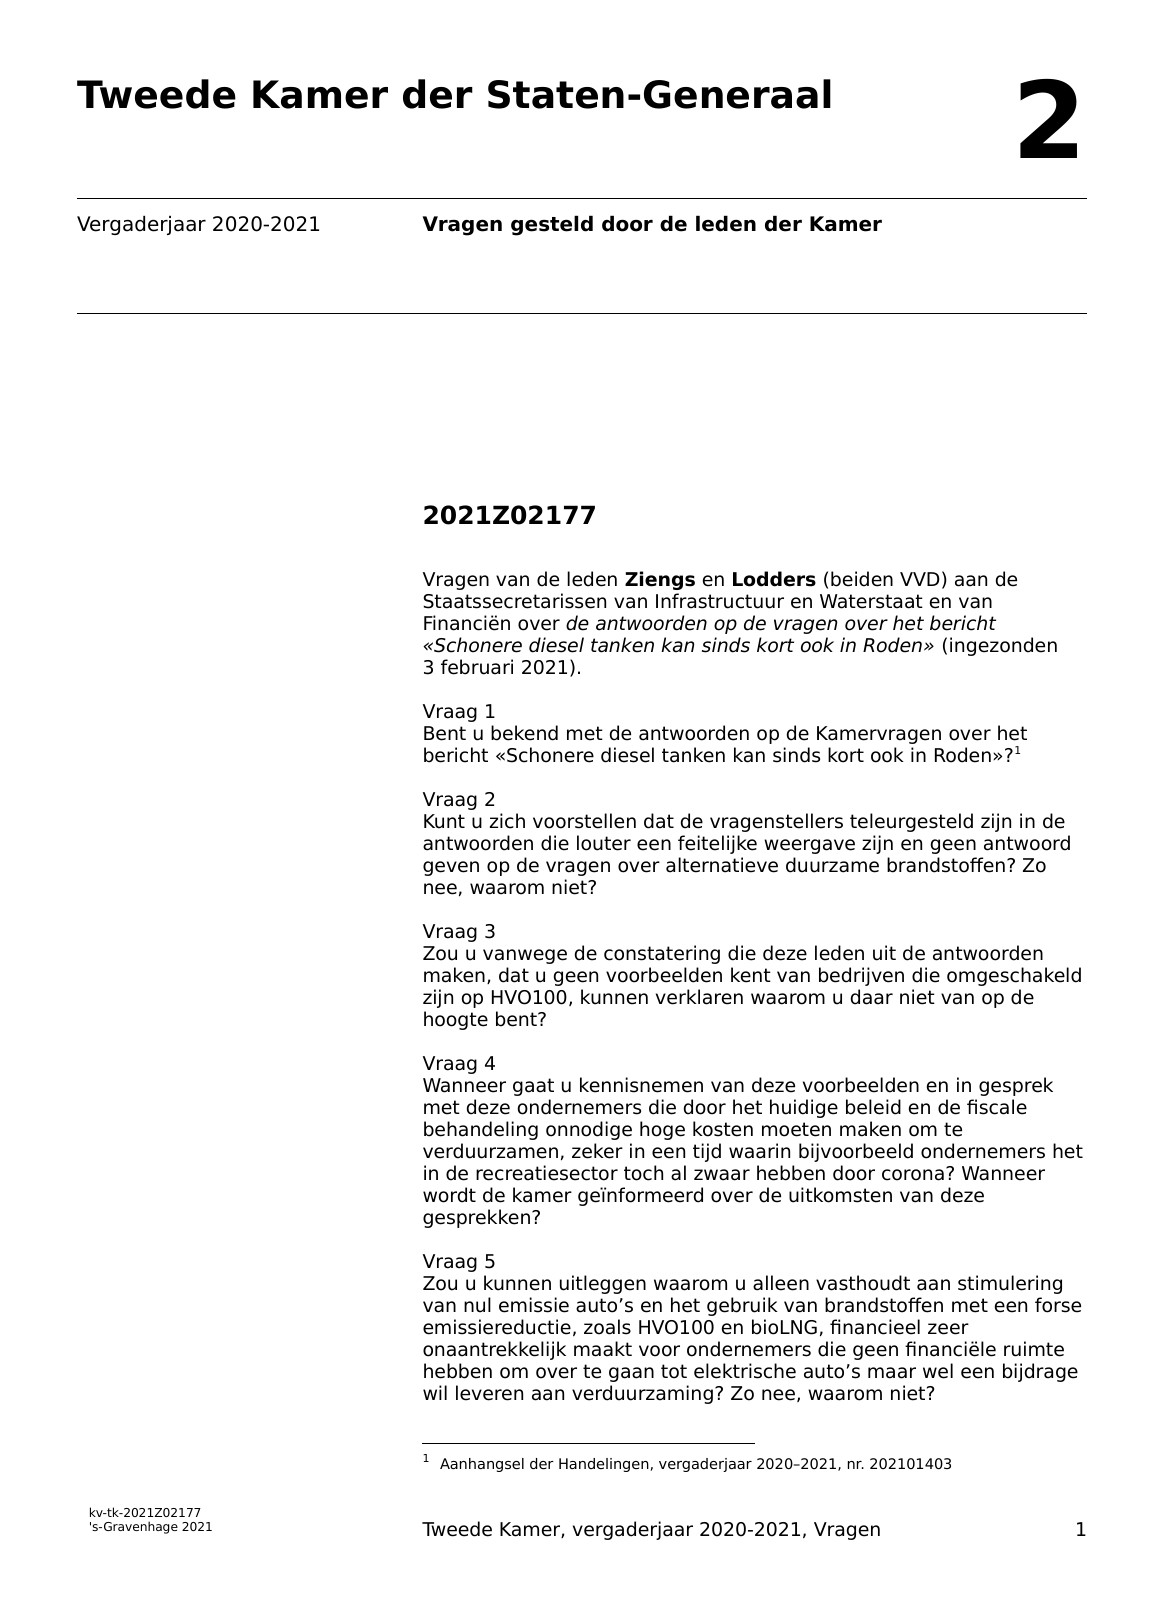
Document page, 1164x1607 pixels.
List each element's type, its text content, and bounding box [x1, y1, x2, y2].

text Vragen van de leden Ziengs en Lodders (beiden VVD) aan de Staatssecretarissen van Infrastructuur en Waterstaat en van Financiën over de antwoorden op de vragen over het bericht «Schonere diesel tanken kan sinds kort ook in Roden» (ingezonden 3 februari 2021). [422, 569, 1087, 679]
text Aanhangsel der Handelingen, vergaderjaar 2020–2021, nr. 202101403 [422, 1452, 1087, 1474]
text Wanneer gaat u kennisnemen van deze voorbeelden en in gesprek met deze ondernemers die door het huidige beleid en de fiscale behandeling onnodige hoge kosten moeten maken om te verduurzamen, zeker in een tijd waarin bijvoorbeeld ondernemers het in de recreatiesector toch al zwaar hebben door corona? Wanneer wordt de kamer geïnformeerd over de uitkomsten van deze gesprekken? [422, 1075, 1087, 1229]
text Zou u vanwege de constatering die deze leden uit de antwoorden maken, dat u geen voorbeelden kent van bedrijven die omgeschakeld zijn op HVO100, kunnen verklaren waarom u daar niet van op de hoogte bent? [422, 943, 1087, 1031]
text Vraag 3 [422, 921, 1087, 943]
text Vraag 2 [422, 789, 1087, 811]
text Vraag 4 [422, 1053, 1087, 1075]
table_cell Vergaderjaar 2020-2021 [77, 199, 422, 313]
text Vraag 1 [422, 701, 1087, 723]
table_header Tweede Kamer der Staten-Generaal [77, 59, 886, 198]
text 2021Z02177 [422, 501, 1087, 531]
text Kunt u zich voorstellen dat de vragenstellers teleurgesteld zijn in de antwoorden die louter een feitelijke weergave zijn en geen antwoord geven op de vragen over alternatieve duurzame brandstoffen? Zo nee, waarom niet? [422, 811, 1087, 899]
table_cell Vragen gesteld door de leden der Kamer [422, 199, 1087, 313]
text Bent u bekend met de antwoorden op de Kamervragen over het bericht «Schonere diesel tanken kan sinds kort ook in Roden»? [422, 723, 1087, 767]
text Zou u kunnen uitleggen waarom u alleen vasthoudt aan stimulering van nul emissie auto’s en het gebruik van brandstoffen met een forse emissiereductie, zoals HVO100 en bioLNG, financieel zeer onaantrekkelijk maakt voor ondernemers die geen financiële ruimte hebben om over te gaan tot elektrische auto’s maar wel een bijdrage wil leveren aan verduurzaming? Zo nee, waarom niet? [422, 1273, 1087, 1405]
text Vraag 5 [422, 1251, 1087, 1273]
table_header 2 [886, 59, 1087, 198]
text 's-Gravenhage 2021 [88, 1520, 323, 1534]
text kv-tk-2021Z02177 [88, 1506, 323, 1520]
